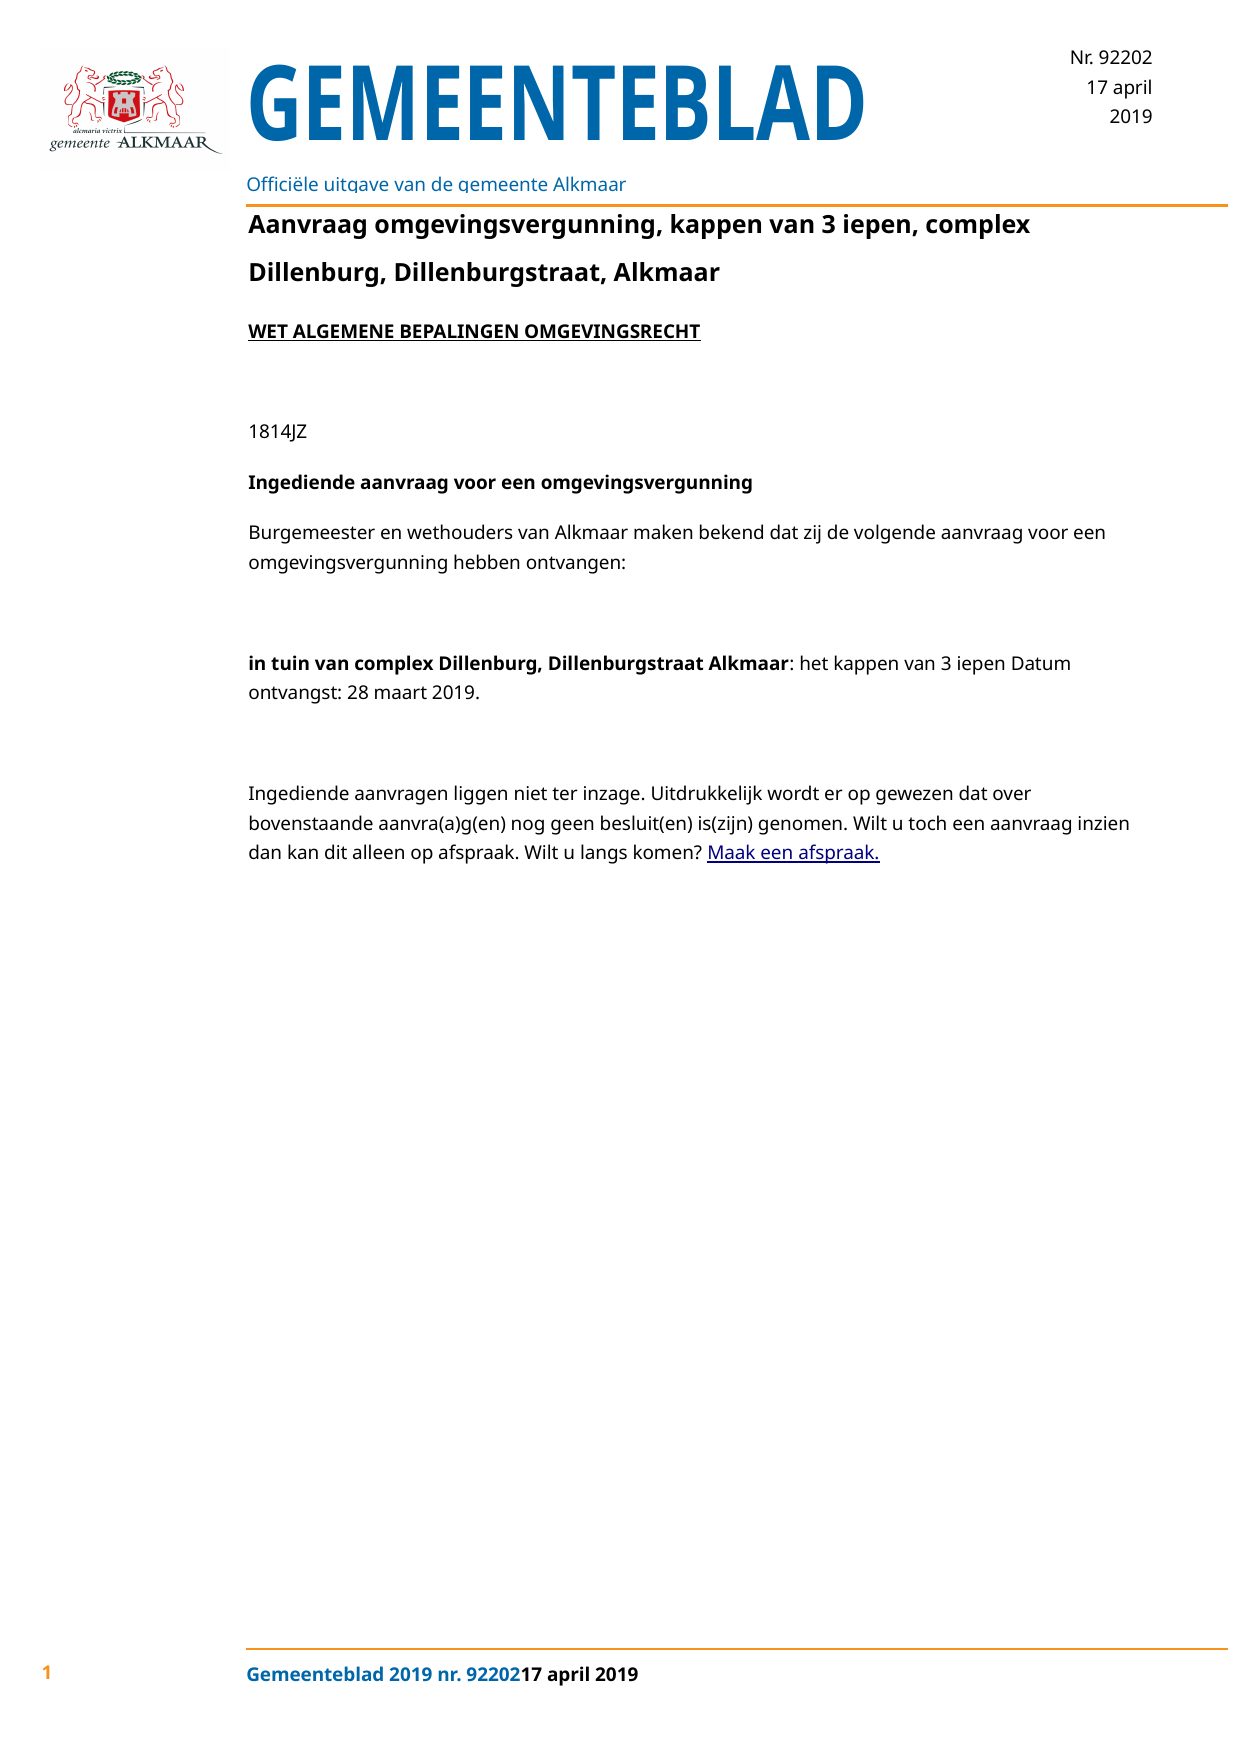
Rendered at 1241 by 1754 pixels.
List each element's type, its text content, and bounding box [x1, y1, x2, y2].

text Aanvraag omgevingsvergunning, kappen van 3 iepen, complex Dillenburg, Dillenburgstraat, Alkmaar [248, 207, 1152, 288]
text Ingediende aanvraag voor een omgevingsvergunning [248, 469, 1152, 495]
text Ingediende aanvragen liggen niet ter inzage. Uitdrukkelijk wordt er op gewezen dat over bovenstaande aanvra(a)g(en) nog geen besluit(en) is(zijn) genomen. Wilt u toch een aanvraag inzien dan kan dit alleen op afspraak. Wilt u langs komen? Maak een afspraak. [248, 780, 1152, 865]
picture [41, 47, 231, 172]
text WET ALGEMENE BEPALINGEN OMGEVINGSRECHT [248, 318, 1152, 344]
text in tuin van complex Dillenburg, Dillenburgstraat Alkmaar: het kappen van 3 iepen Datum ontvangst: 28 maart 2019. [248, 650, 1152, 705]
text 1814JZ [248, 419, 1152, 444]
text Burgemeester en wethouders van Alkmaar maken bekend dat zij de volgende aanvraag voor een omgevingsvergunning hebben ontvangen: [248, 519, 1152, 575]
